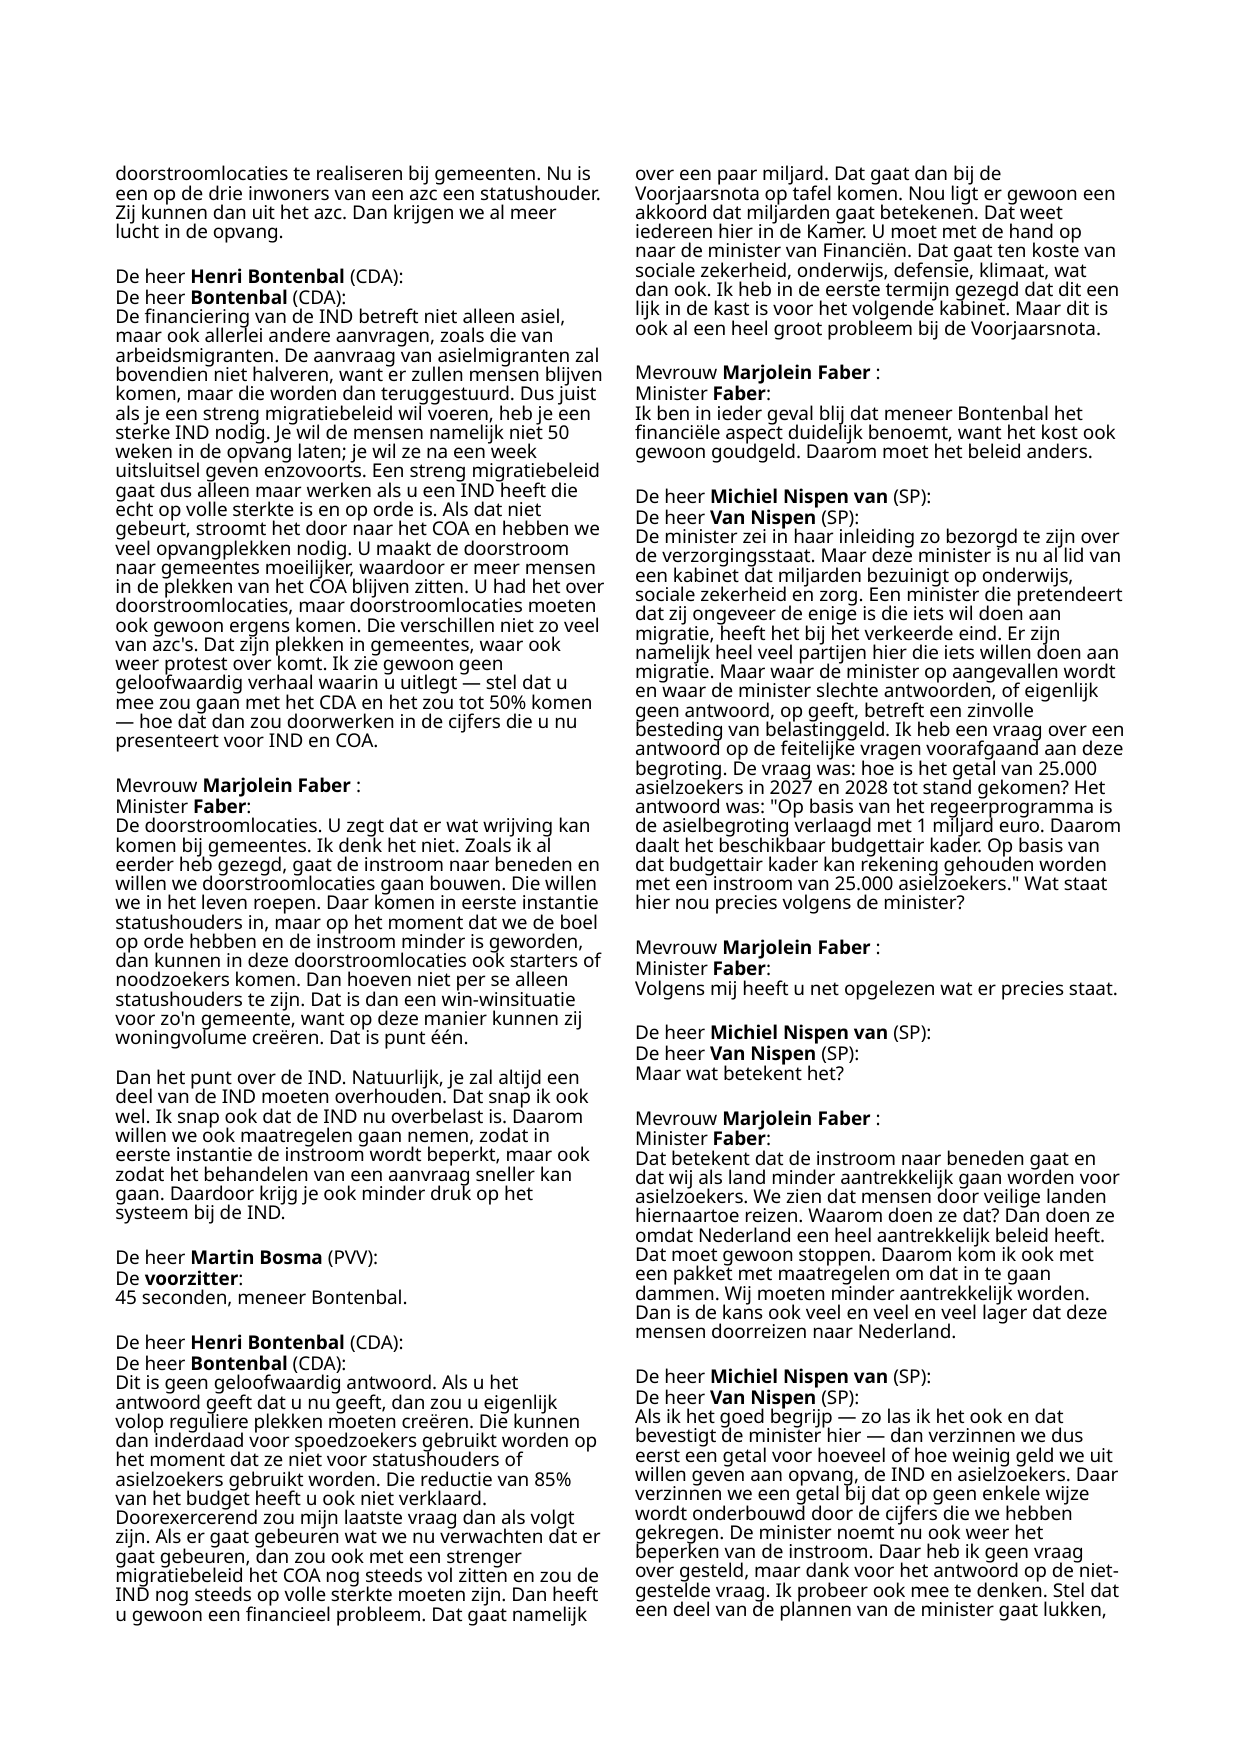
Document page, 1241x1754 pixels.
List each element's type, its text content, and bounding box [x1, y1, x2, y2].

text Als ik het goed begrijp — zo las ik het ook en dat bevestigt de minister hier — dan verzinnen we dus eerst een getal voor hoeveel of hoe weinig geld we uit willen geven aan opvang, de IND en asielzoekers. Daar verzinnen we een getal bij dat op geen enkele wijze wordt onderbouwd door de cijfers die we hebben gekregen. De minister noemt nu ook weer het beperken van de instroom. Daar heb ik geen vraag over gesteld, maar dank voor het antwoord op de niet-gestelde vraag. Ik probeer ook mee te denken. Stel dat een deel van de plannen van de minister gaat lukken, [635, 1408, 1125, 1620]
text De heer Michiel Nispen van (SP): [635, 1363, 1125, 1389]
text Dan het punt over de IND. Natuurlijk, je zal altijd een deel van de IND moeten overhouden. Dat snap ik ook wel. Ik snap ook dat de IND nu overbelast is. Daarom willen we ook maatregelen gaan nemen, zodat in eerste instantie de instroom wordt beperkt, maar ook zodat het behandelen van een aanvraag sneller kan gaan. Daardoor krijg je ook minder druk op het systeem bij de IND. [115, 1069, 605, 1223]
text over een paar miljard. Dat gaat dan bij de Voorjaarsnota op tafel komen. Nou ligt er gewoon een akkoord dat miljarden gaat betekenen. Dat weet iedereen hier in de Kamer. U moet met de hand op naar de minister van Financiën. Dat gaat ten koste van sociale zekerheid, onderwijs, defensie, klimaat, wat dan ook. Ik heb in de eerste termijn gezegd dat dit een lijk in de kast is voor het volgende kabinet. Maar dit is ook al een heel groot probleem bij de Voorjaarsnota. [635, 165, 1125, 339]
text Mevrouw Marjolein Faber : [635, 934, 1125, 960]
text De financiering van de IND betreft niet alleen asiel, maar ook allerlei andere aanvragen, zoals die van arbeidsmigranten. De aanvraag van asielmigranten zal bovendien niet halveren, want er zullen mensen blijven komen, maar die worden dan teruggestuurd. Dus juist als je een streng migratiebeleid wil voeren, heb je een sterke IND nodig. Je wil de mensen namelijk niet 50 weken in de opvang laten; je wil ze na een week uitsluitsel geven enzovoorts. Een streng migratiebeleid gaat dus alleen maar werken als u een IND heeft die echt op volle sterkte is en op orde is. Als dat niet gebeurt, stroomt het door naar het COA en hebben we veel opvangplekken nodig. U maakt de doorstroom naar gemeentes moeilijker, waardoor er meer mensen in de plekken van het COA blijven zitten. U had het over doorstroomlocaties, maar doorstroomlocaties moeten ook gewoon ergens komen. Die verschillen niet zo veel van azc's. Dat zijn plekken in gemeentes, waar ook weer protest over komt. Ik zie gewoon geen geloofwaardig verhaal waarin u uitlegt — stel dat u mee zou gaan met het CDA en het zou tot 50% komen — hoe dat dan zou doorwerken in de cijfers die u nu presenteert voor IND en COA. [115, 308, 605, 751]
text Dat betekent dat de instroom naar beneden gaat en dat wij als land minder aantrekkelijk gaan worden voor asielzoekers. We zien dat mensen door veilige landen hiernaartoe reizen. Waarom doen ze dat? Dan doen ze omdat Nederland een heel aantrekkelijk beleid heeft. Dat moet gewoon stoppen. Daarom kom ik ook met een pakket met maatregelen om dat in te gaan dammen. Wij moeten minder aantrekkelijk worden. Dan is de kans ook veel en veel en veel lager dat deze mensen doorreizen naar Nederland. [635, 1150, 1125, 1342]
text De heer Bontenbal (CDA): [115, 1355, 605, 1374]
text Ik ben in ieder geval blij dat meneer Bontenbal het financiële aspect duidelijk benoemt, want het kost ook gewoon goudgeld. Daarom moet het beleid anders. [635, 404, 1125, 462]
text Minister Faber: [635, 960, 1125, 979]
text Mevrouw Marjolein Faber : [635, 359, 1125, 385]
text De heer Van Nispen (SP): [635, 1389, 1125, 1408]
text Maar wat betekent het? [635, 1064, 1125, 1084]
text Minister Faber: [115, 798, 605, 817]
text De heer Van Nispen (SP): [635, 1045, 1125, 1064]
text De heer Henri Bontenbal (CDA): [115, 263, 605, 289]
text Minister Faber: [635, 385, 1125, 404]
text Mevrouw Marjolein Faber : [115, 772, 605, 798]
text 45 seconden, meneer Bontenbal. [115, 1289, 605, 1308]
text Mevrouw Marjolein Faber : [635, 1105, 1125, 1130]
text Dit is geen geloofwaardig antwoord. Als u het antwoord geeft dat u nu geeft, dan zou u eigenlijk volop reguliere plekken moeten creëren. Die kunnen dan inderdaad voor spoedzoekers gebruikt worden op het moment dat ze niet voor statushouders of asielzoekers gebruikt worden. Die reductie van 85% van het budget heeft u ook niet verklaard. Doorexercerend zou mijn laatste vraag dan als volgt zijn. Als er gaat gebeuren wat we nu verwachten dat er gaat gebeuren, dan zou ook met een strenger migratiebeleid het COA nog steeds vol zitten en zou de IND nog steeds op volle sterkte moeten zijn. Dan heeft u gewoon een financieel probleem. Dat gaat namelijk [115, 1374, 605, 1625]
text De doorstroomlocaties. U zegt dat er wat wrijving kan komen bij gemeentes. Ik denk het niet. Zoals ik al eerder heb gezegd, gaat de instroom naar beneden en willen we doorstroomlocaties gaan bouwen. Die willen we in het leven roepen. Daar komen in eerste instantie statushouders in, maar op het moment dat we de boel op orde hebben en de instroom minder is geworden, dan kunnen in deze doorstroomlocaties ook starters of noodzoekers komen. Dan hoeven niet per se alleen statushouders te zijn. Dat is dan een win-winsituatie voor zo'n gemeente, want op deze manier kunnen zij woningvolume creëren. Dat is punt één. [115, 817, 605, 1048]
text doorstroomlocaties te realiseren bij gemeenten. Nu is een op de drie inwoners van een azc een statushouder. Zij kunnen dan uit het azc. Dan krijgen we al meer lucht in de opvang. [115, 165, 605, 242]
text De heer Bontenbal (CDA): [115, 289, 605, 308]
text De heer Henri Bontenbal (CDA): [115, 1329, 605, 1355]
text De minister zei in haar inleiding zo bezorgd te zijn over de verzorgingsstaat. Maar deze minister is nu al lid van een kabinet dat miljarden bezuinigt op onderwijs, sociale zekerheid en zorg. Een minister die pretendeert dat zij ongeveer de enige is die iets wil doen aan migratie, heeft het bij het verkeerde eind. Er zijn namelijk heel veel partijen hier die iets willen doen aan migratie. Maar waar de minister op aangevallen wordt en waar de minister slechte antwoorden, of eigenlijk geen antwoord, op geeft, betreft een zinvolle besteding van belastinggeld. Ik heb een vraag over een antwoord op de feitelijke vragen voorafgaand aan deze begroting. De vraag was: hoe is het getal van 25.000 asielzoekers in 2027 en 2028 tot stand gekomen? Het antwoord was: "Op basis van het regeerprogramma is de asielbegroting verlaagd met 1 miljard euro. Daarom daalt het beschikbaar budgettair kader. Op basis van dat budgettair kader kan rekening gehouden worden met een instroom van 25.000 asielzoekers." Wat staat hier nou precies volgens de minister? [635, 528, 1125, 914]
text De voorzitter: [115, 1270, 605, 1289]
text De heer Michiel Nispen van (SP): [635, 483, 1125, 509]
text De heer Van Nispen (SP): [635, 509, 1125, 528]
text De heer Michiel Nispen van (SP): [635, 1019, 1125, 1045]
text Minister Faber: [635, 1130, 1125, 1150]
text De heer Martin Bosma (PVV): [115, 1244, 605, 1270]
text Volgens mij heeft u net opgelezen wat er precies staat. [635, 979, 1125, 999]
